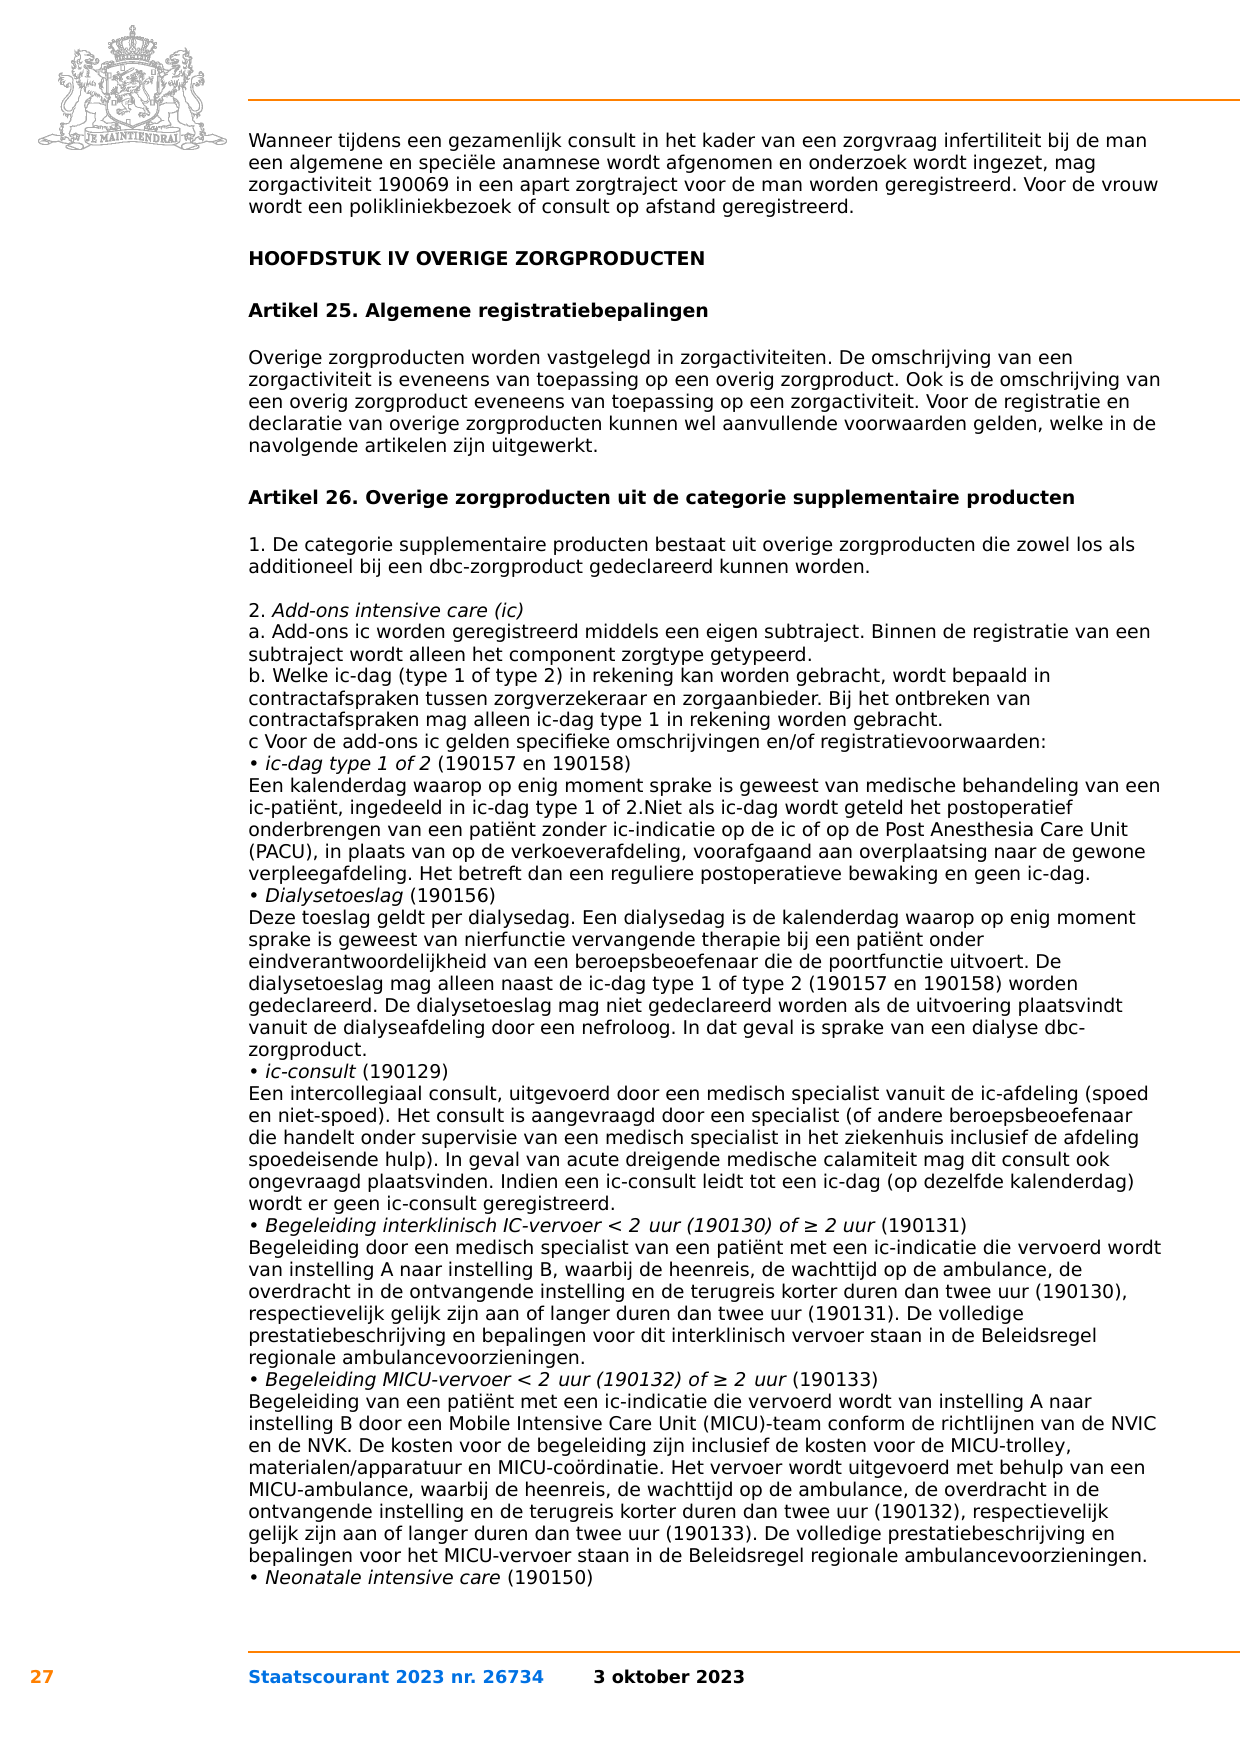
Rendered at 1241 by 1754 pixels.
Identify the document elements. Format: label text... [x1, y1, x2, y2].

text Overige zorgproducten worden vastgelegd in zorgactiviteiten. De omschrijving van een zorgactiviteit is eveneens van toepassing op een overig zorgproduct. Ook is de omschrijving van een overig zorgproduct eveneens van toepassing op een zorgactiviteit. Voor de registratie en declaratie van overige zorgproducten kunnen wel aanvullende voorwaarden gelden, welke in de navolgende artikelen zijn uitgewerkt. [248, 347, 1163, 457]
subtitle Artikel 25. Algemene registratiebepalingen [248, 300, 1163, 322]
text Begeleiding door een medisch specialist van een patiënt met een ic-indicatie die vervoerd wordt van instelling A naar instelling B, waarbij de heenreis, de wachttijd op de ambulance, de overdracht in de ontvangende instelling en de terugreis korter duren dan twee uur (190130), respectievelijk gelijk zijn aan of langer duren dan twee uur (190131). De volledige prestatiebeschrijving en bepalingen voor dit interklinisch vervoer staan in de Beleidsregel regionale ambulancevoorzieningen. [248, 1237, 1163, 1369]
text Wanneer tijdens een gezamenlijk consult in het kader van een zorgvraag infertiliteit bij de man een algemene en speciële anamnese wordt afgenomen en onderzoek wordt ingezet, mag zorgactiviteit 190069 in een apart zorgtraject voor de man worden geregistreerd. Voor de vrouw wordt een polikliniekbezoek of consult op afstand geregistreerd. [248, 130, 1163, 218]
text • Neonatale intensive care (190150) [248, 1567, 1163, 1588]
text • Begeleiding MICU-vervoer < 2 uur (190132) of ≥ 2 uur (190133) [248, 1369, 1163, 1391]
text a. Add-ons ic worden geregistreerd middels een eigen subtraject. Binnen de registratie van een subtraject wordt alleen het component zorgtype getypeerd. [248, 621, 1163, 665]
subtitle HOOFDSTUK IV OVERIGE ZORGPRODUCTEN [248, 248, 1163, 270]
text Een kalenderdag waarop op enig moment sprake is geweest van medische behandeling van een ic-patiënt, ingedeeld in ic-dag type 1 of 2.Niet als ic-dag wordt geteld het postoperatief onderbrengen van een patiënt zonder ic-indicatie op de ic of op de Post Anesthesia Care Unit (PACU), in plaats van op de verkoeverafdeling, voorafgaand aan overplaatsing naar de gewone verpleegafdeling. Het betreft dan een reguliere postoperatieve bewaking en geen ic-dag. [248, 775, 1163, 885]
text • ic-consult (190129) [248, 1061, 1163, 1083]
text c Voor de add-ons ic gelden specifieke omschrijvingen en/of registratievoorwaarden: [248, 731, 1163, 753]
picture [38, 25, 227, 150]
text • ic-dag type 1 of 2 (190157 en 190158) [248, 753, 1163, 775]
text Deze toeslag geldt per dialysedag. Een dialysedag is de kalenderdag waarop op enig moment sprake is geweest van nierfunctie vervangende therapie bij een patiënt onder eindverantwoordelijkheid van een beroepsbeoefenaar die de poortfunctie uitvoert. De dialysetoeslag mag alleen naast de ic-dag type 1 of type 2 (190157 en 190158) worden gedeclareerd. De dialysetoeslag mag niet gedeclareerd worden als de uitvoering plaatsvindt vanuit de dialyseafdeling door een nefroloog. In dat geval is sprake van een dialyse dbc-zorgproduct. [248, 907, 1163, 1061]
text • Dialysetoeslag (190156) [248, 885, 1163, 907]
text 1. De categorie supplementaire producten bestaat uit overige zorgproducten die zowel los als additioneel bij een dbc-zorgproduct gedeclareerd kunnen worden. [248, 534, 1163, 578]
text • Begeleiding interklinisch IC-vervoer < 2 uur (190130) of ≥ 2 uur (190131) [248, 1215, 1163, 1237]
text Begeleiding van een patiënt met een ic-indicatie die vervoerd wordt van instelling A naar instelling B door een Mobile Intensive Care Unit (MICU)-team conform de richtlijnen van de NVIC en de NVK. De kosten voor de begeleiding zijn inclusief de kosten voor de MICU-trolley, materialen/apparatuur en MICU-coördinatie. Het vervoer wordt uitgevoerd met behulp van een MICU-ambulance, waarbij de heenreis, de wachttijd op de ambulance, de overdracht in de ontvangende instelling en de terugreis korter duren dan twee uur (190132), respectievelijk gelijk zijn aan of langer duren dan twee uur (190133). De volledige prestatiebeschrijving en bepalingen voor het MICU-vervoer staan in de Beleidsregel regionale ambulancevoorzieningen. [248, 1391, 1163, 1567]
text Een intercollegiaal consult, uitgevoerd door een medisch specialist vanuit de ic-afdeling (spoed en niet-spoed). Het consult is aangevraagd door een specialist (of andere beroepsbeoefenaar die handelt onder supervisie van een medisch specialist in het ziekenhuis inclusief de afdeling spoedeisende hulp). In geval van acute dreigende medische calamiteit mag dit consult ook ongevraagd plaatsvinden. Indien een ic-consult leidt tot een ic-dag (op dezelfde kalenderdag) wordt er geen ic-consult geregistreerd. [248, 1083, 1163, 1215]
subtitle Artikel 26. Overige zorgproducten uit de categorie supplementaire producten [248, 487, 1163, 509]
text b. Welke ic-dag (type 1 of type 2) in rekening kan worden gebracht, wordt bepaald in contractafspraken tussen zorgverzekeraar en zorgaanbieder. Bij het ontbreken van contractafspraken mag alleen ic-dag type 1 in rekening worden gebracht. [248, 665, 1163, 731]
text 2. Add-ons intensive care (ic) [248, 599, 1163, 621]
